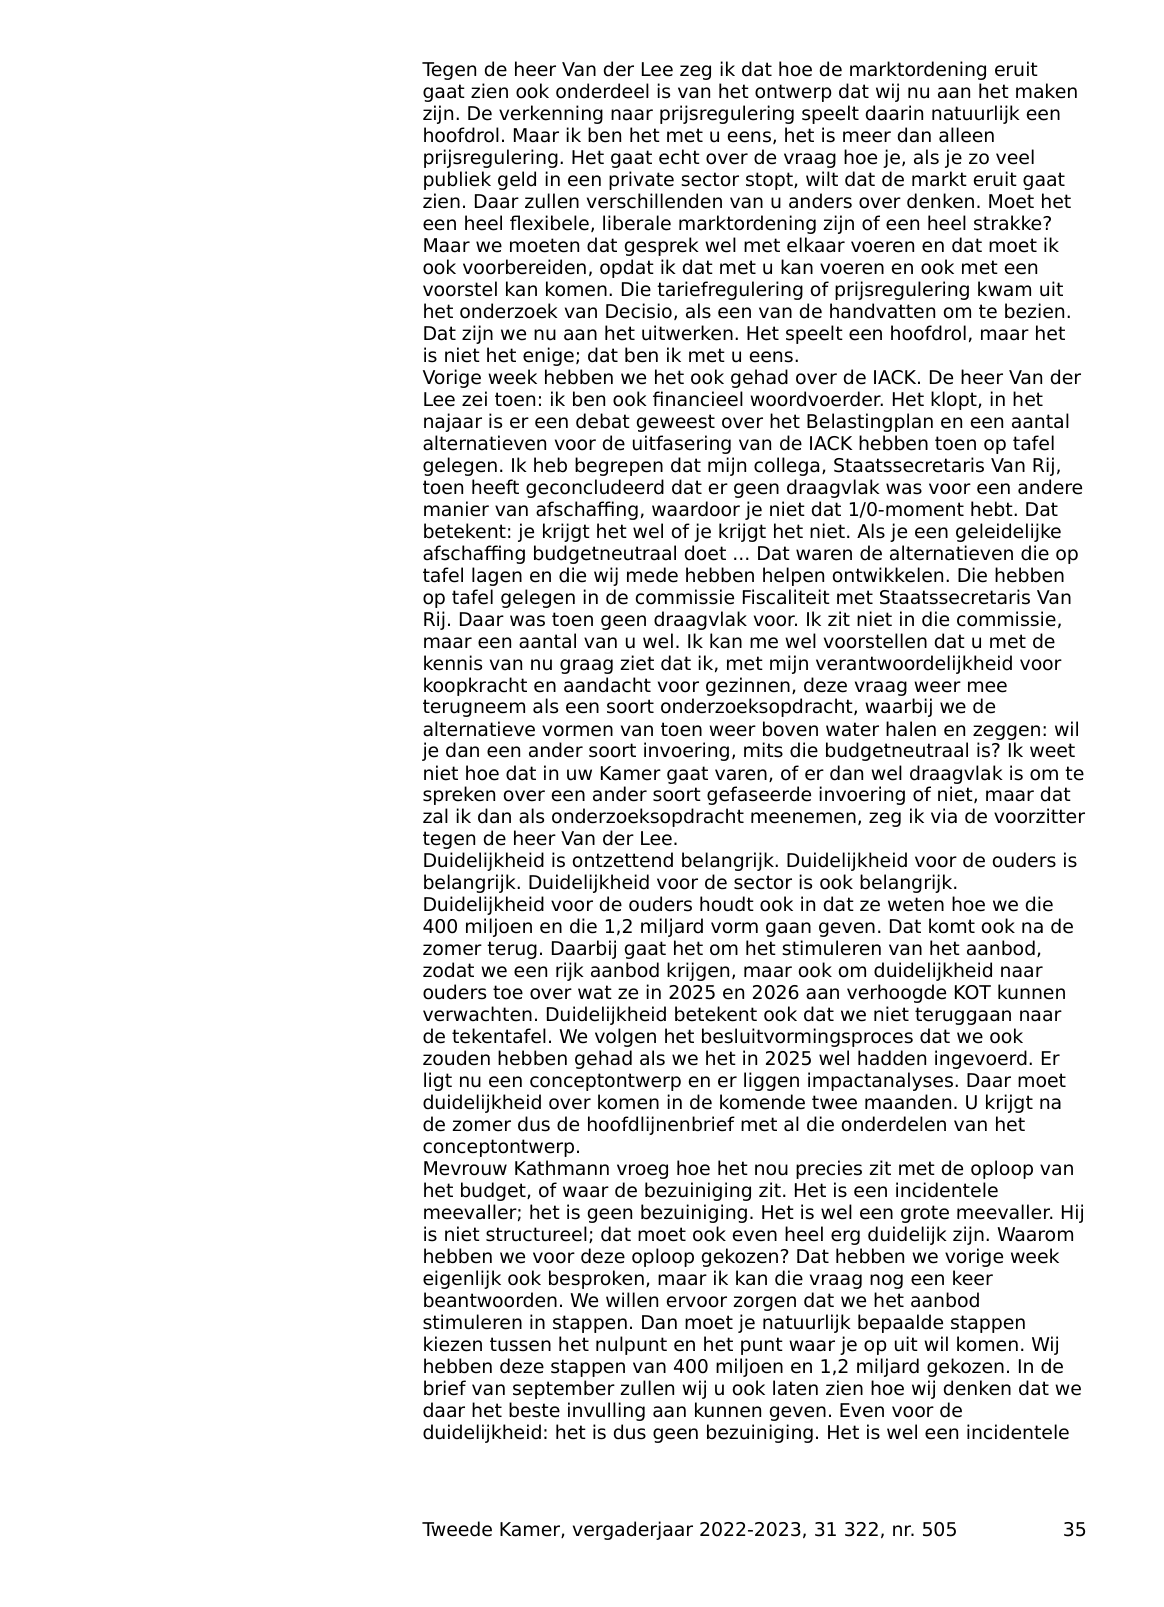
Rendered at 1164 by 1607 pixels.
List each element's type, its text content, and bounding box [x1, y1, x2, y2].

text Vorige week hebben we het ook gehad over de IACK. De heer Van der Lee zei toen: ik ben ook financieel woordvoerder. Het klopt, in het najaar is er een debat geweest over het Belastingplan en een aantal alternatieven voor de uitfasering van de IACK hebben toen op tafel gelegen. Ik heb begrepen dat mijn collega, Staatssecretaris Van Rij, toen heeft geconcludeerd dat er geen draagvlak was voor een andere manier van afschaffing, waardoor je niet dat 1/0-moment hebt. Dat betekent: je krijgt het wel of je krijgt het niet. Als je een geleidelijke afschaffing budgetneutraal doet ... Dat waren de alternatieven die op tafel lagen en die wij mede hebben helpen ontwikkelen. Die hebben op tafel gelegen in de commissie Fiscaliteit met Staatssecretaris Van Rij. Daar was toen geen draagvlak voor. Ik zit niet in die commissie, maar een aantal van u wel. Ik kan me wel voorstellen dat u met de kennis van nu graag ziet dat ik, met mijn verantwoordelijkheid voor koopkracht en aandacht voor gezinnen, deze vraag weer mee terugneem als een soort onderzoeksopdracht, waarbij we de alternatieve vormen van toen weer boven water halen en zeggen: wil je dan een ander soort invoering, mits die budgetneutraal is? Ik weet niet hoe dat in uw Kamer gaat varen, of er dan wel draagvlak is om te spreken over een ander soort gefaseerde invoering of niet, maar dat zal ik dan als onderzoeksopdracht meenemen, zeg ik via de voorzitter tegen de heer Van der Lee. [422, 367, 1087, 850]
text Tegen de heer Van der Lee zeg ik dat hoe de marktordening eruit gaat zien ook onderdeel is van het ontwerp dat wij nu aan het maken zijn. De verkenning naar prijsregulering speelt daarin natuurlijk een hoofdrol. Maar ik ben het met u eens, het is meer dan alleen prijsregulering. Het gaat echt over de vraag hoe je, als je zo veel publiek geld in een private sector stopt, wilt dat de markt eruit gaat zien. Daar zullen verschillenden van u anders over denken. Moet het een heel flexibele, liberale marktordening zijn of een heel strakke? Maar we moeten dat gesprek wel met elkaar voeren en dat moet ik ook voorbereiden, opdat ik dat met u kan voeren en ook met een voorstel kan komen. Die tariefregulering of prijsregulering kwam uit het onderzoek van Decisio, als een van de handvatten om te bezien. Dat zijn we nu aan het uitwerken. Het speelt een hoofdrol, maar het is niet het enige; dat ben ik met u eens. [422, 59, 1087, 367]
text Duidelijkheid is ontzettend belangrijk. Duidelijkheid voor de ouders is belangrijk. Duidelijkheid voor de sector is ook belangrijk. Duidelijkheid voor de ouders houdt ook in dat ze weten hoe we die 400 miljoen en die 1,2 miljard vorm gaan geven. Dat komt ook na de zomer terug. Daarbij gaat het om het stimuleren van het aanbod, zodat we een rijk aanbod krijgen, maar ook om duidelijkheid naar ouders toe over wat ze in 2025 en 2026 aan verhoogde KOT kunnen verwachten. Duidelijkheid betekent ook dat we niet teruggaan naar de tekentafel. We volgen het besluitvormingsproces dat we ook zouden hebben gehad als we het in 2025 wel hadden ingevoerd. Er ligt nu een conceptontwerp en er liggen impactanalyses. Daar moet duidelijkheid over komen in de komende twee maanden. U krijgt na de zomer dus de hoofdlijnenbrief met al die onderdelen van het conceptontwerp. [422, 850, 1087, 1158]
text Mevrouw Kathmann vroeg hoe het nou precies zit met de oploop van het budget, of waar de bezuiniging zit. Het is een incidentele meevaller; het is geen bezuiniging. Het is wel een grote meevaller. Hij is niet structureel; dat moet ook even heel erg duidelijk zijn. Waarom hebben we voor deze oploop gekozen? Dat hebben we vorige week eigenlijk ook besproken, maar ik kan die vraag nog een keer beantwoorden. We willen ervoor zorgen dat we het aanbod stimuleren in stappen. Dan moet je natuurlijk bepaalde stappen kiezen tussen het nulpunt en het punt waar je op uit wil komen. Wij hebben deze stappen van 400 miljoen en 1,2 miljard gekozen. In de brief van september zullen wij u ook laten zien hoe wij denken dat we daar het beste invulling aan kunnen geven. Even voor de duidelijkheid: het is dus geen bezuiniging. Het is wel een incidentele [422, 1158, 1087, 1444]
